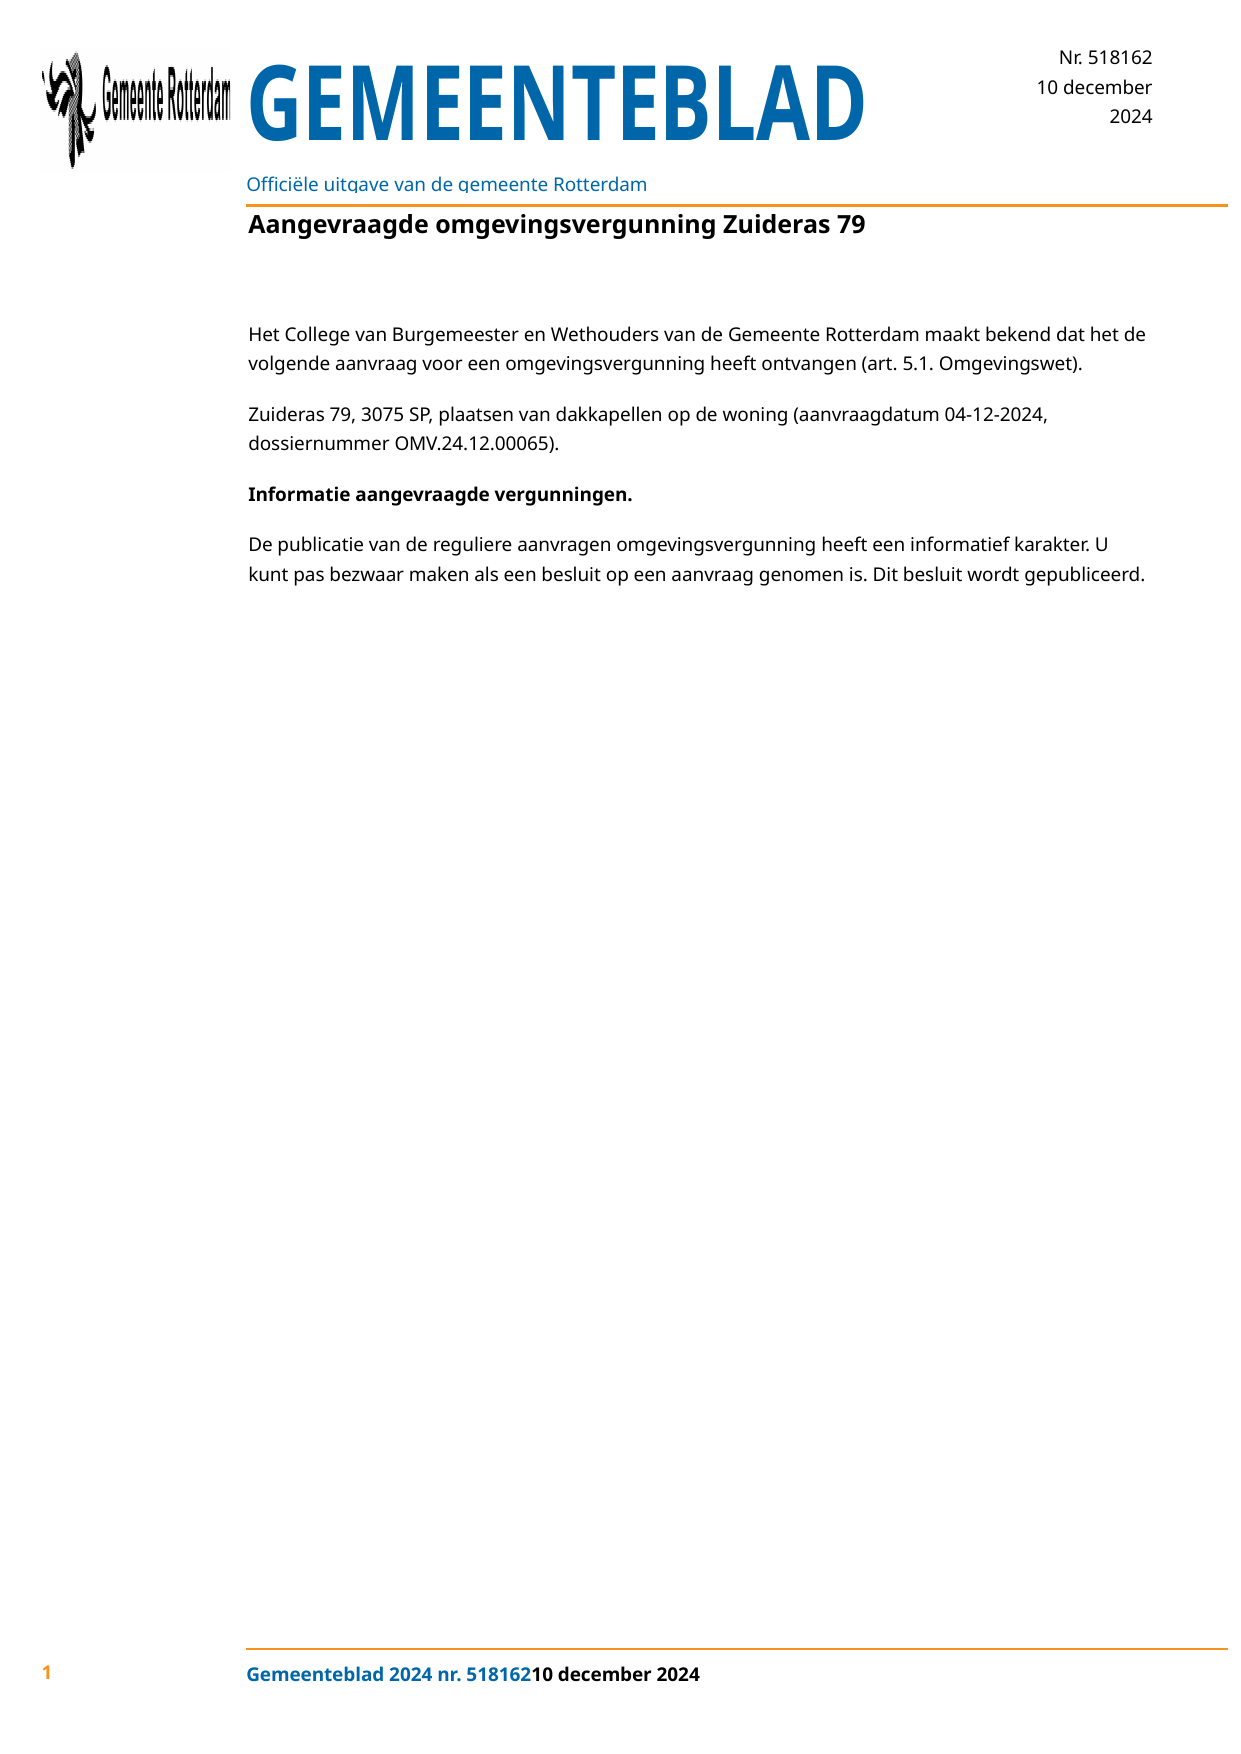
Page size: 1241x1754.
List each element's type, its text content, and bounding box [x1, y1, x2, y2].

text De publicatie van de reguliere aanvragen omgevingsvergunning heeft een informatief karakter. U kunt pas bezwaar maken als een besluit op een aanvraag genomen is. Dit besluit wordt gepubliceerd. [248, 531, 1152, 586]
text Zuideras 79, 3075 SP, plaatsen van dakkapellen op de woning (aanvraagdatum 04-12-2024, dossiernummer OMV.24.12.00065). [248, 401, 1152, 456]
text Informatie aangevraagde vergunningen. [248, 481, 1152, 506]
picture [41, 47, 231, 172]
text Aangevraagde omgevingsvergunning Zuideras 79 [248, 207, 1152, 241]
text Het College van Burgemeester en Wethouders van de Gemeente Rotterdam maakt bekend dat het de volgende aanvraag voor een omgevingsvergunning heeft ontvangen (art. 5.1. Omgevingswet). [248, 321, 1152, 376]
